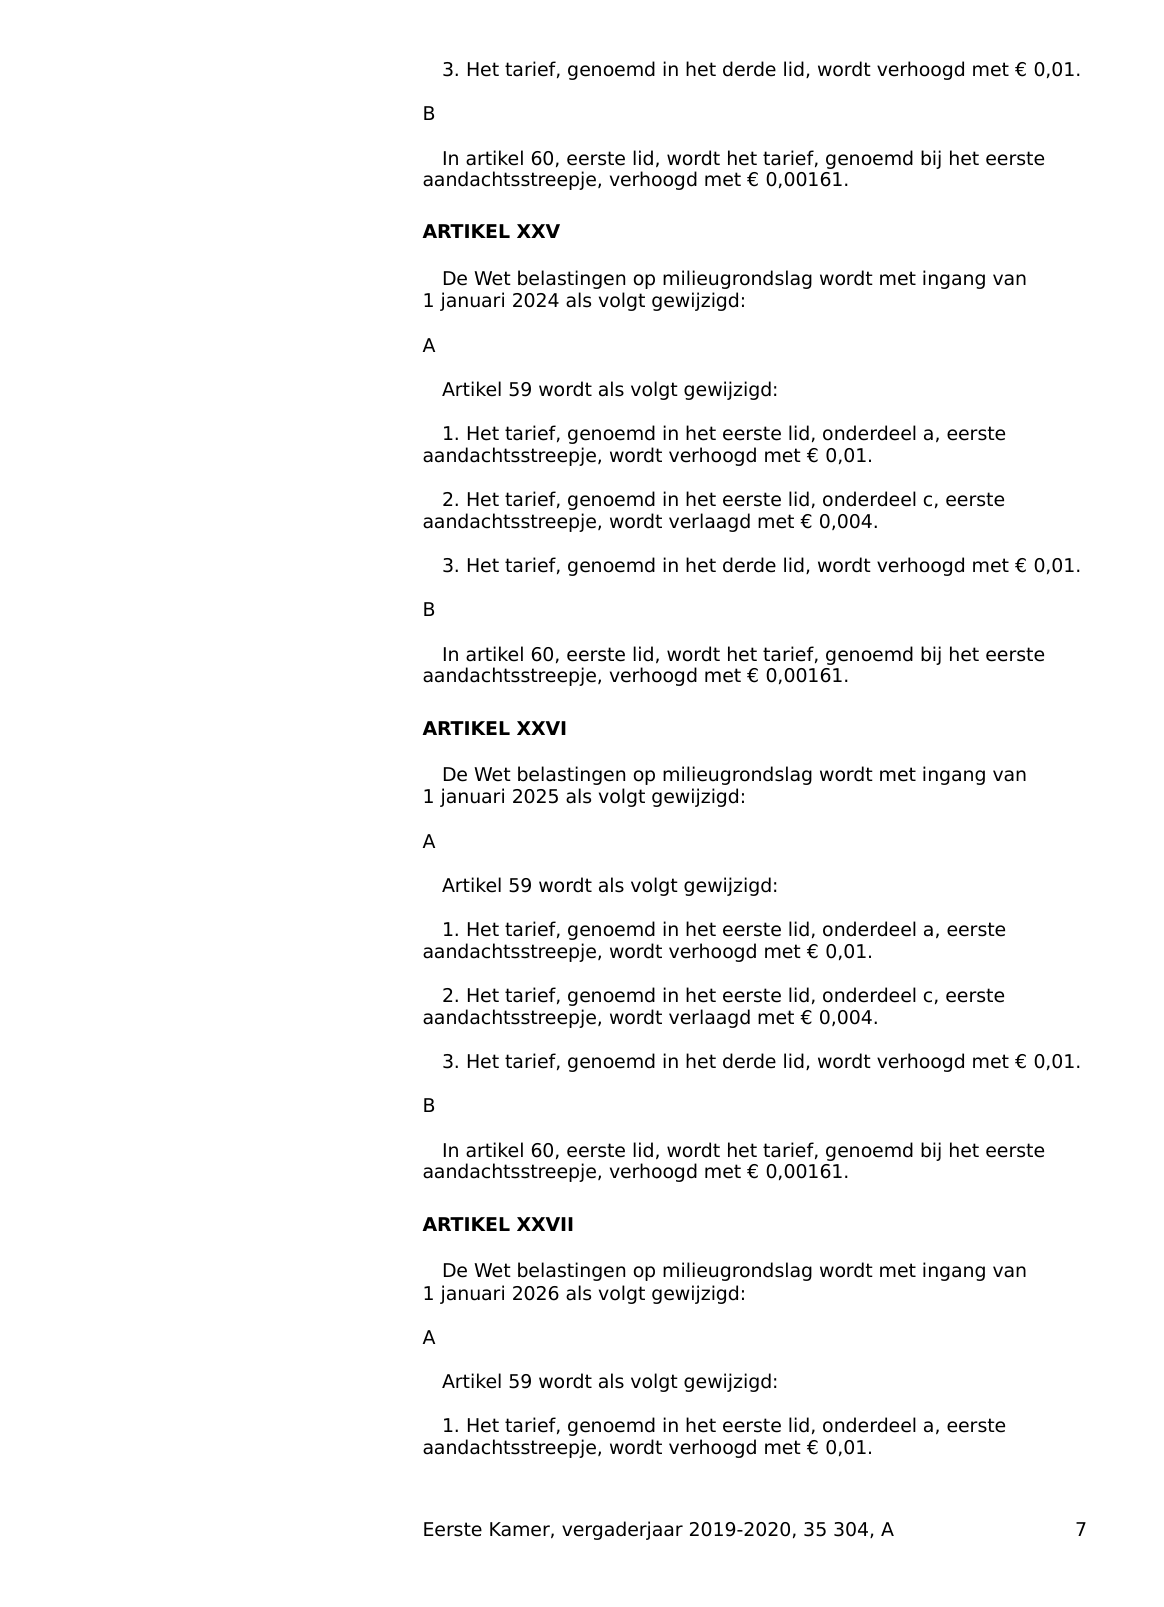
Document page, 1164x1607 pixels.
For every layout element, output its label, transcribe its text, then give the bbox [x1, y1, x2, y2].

text De Wet belastingen op milieugrondslag wordt met ingang van 1 januari 2024 als volgt gewijzigd: [422, 268, 1087, 312]
text B [422, 599, 1087, 621]
text De Wet belastingen op milieugrondslag wordt met ingang van 1 januari 2026 als volgt gewijzigd: [422, 1260, 1087, 1304]
text 3. Het tarief, genoemd in het derde lid, wordt verhoogd met € 0,01. [422, 1051, 1087, 1073]
text Artikel 59 wordt als volgt gewijzigd: [422, 379, 1087, 401]
text 1. Het tarief, genoemd in het eerste lid, onderdeel a, eerste aandachtsstreepje, wordt verhoogd met € 0,01. [422, 1415, 1087, 1459]
text 1. Het tarief, genoemd in het eerste lid, onderdeel a, eerste aandachtsstreepje, wordt verhoogd met € 0,01. [422, 919, 1087, 963]
text B [422, 1095, 1087, 1117]
text Artikel 59 wordt als volgt gewijzigd: [422, 875, 1087, 897]
text A [422, 1327, 1087, 1348]
text A [422, 831, 1087, 852]
text 3. Het tarief, genoemd in het derde lid, wordt verhoogd met € 0,01. [422, 555, 1087, 577]
text 3. Het tarief, genoemd in het derde lid, wordt verhoogd met € 0,01. [422, 59, 1087, 81]
subtitle ARTIKEL XXV [422, 221, 1087, 243]
text A [422, 334, 1087, 356]
subtitle ARTIKEL XXVII [422, 1213, 1087, 1235]
text In artikel 60, eerste lid, wordt het tarief, genoemd bij het eerste aandachtsstreepje, verhoogd met € 0,00161. [422, 147, 1087, 191]
text 2. Het tarief, genoemd in het eerste lid, onderdeel c, eerste aandachtsstreepje, wordt verlaagd met € 0,004. [422, 985, 1087, 1029]
text 1. Het tarief, genoemd in het eerste lid, onderdeel a, eerste aandachtsstreepje, wordt verhoogd met € 0,01. [422, 423, 1087, 467]
text 2. Het tarief, genoemd in het eerste lid, onderdeel c, eerste aandachtsstreepje, wordt verlaagd met € 0,004. [422, 489, 1087, 533]
text De Wet belastingen op milieugrondslag wordt met ingang van 1 januari 2025 als volgt gewijzigd: [422, 764, 1087, 808]
text In artikel 60, eerste lid, wordt het tarief, genoemd bij het eerste aandachtsstreepje, verhoogd met € 0,00161. [422, 643, 1087, 687]
subtitle ARTIKEL XXVI [422, 717, 1087, 739]
text Artikel 59 wordt als volgt gewijzigd: [422, 1371, 1087, 1393]
text B [422, 103, 1087, 125]
text In artikel 60, eerste lid, wordt het tarief, genoemd bij het eerste aandachtsstreepje, verhoogd met € 0,00161. [422, 1139, 1087, 1183]
